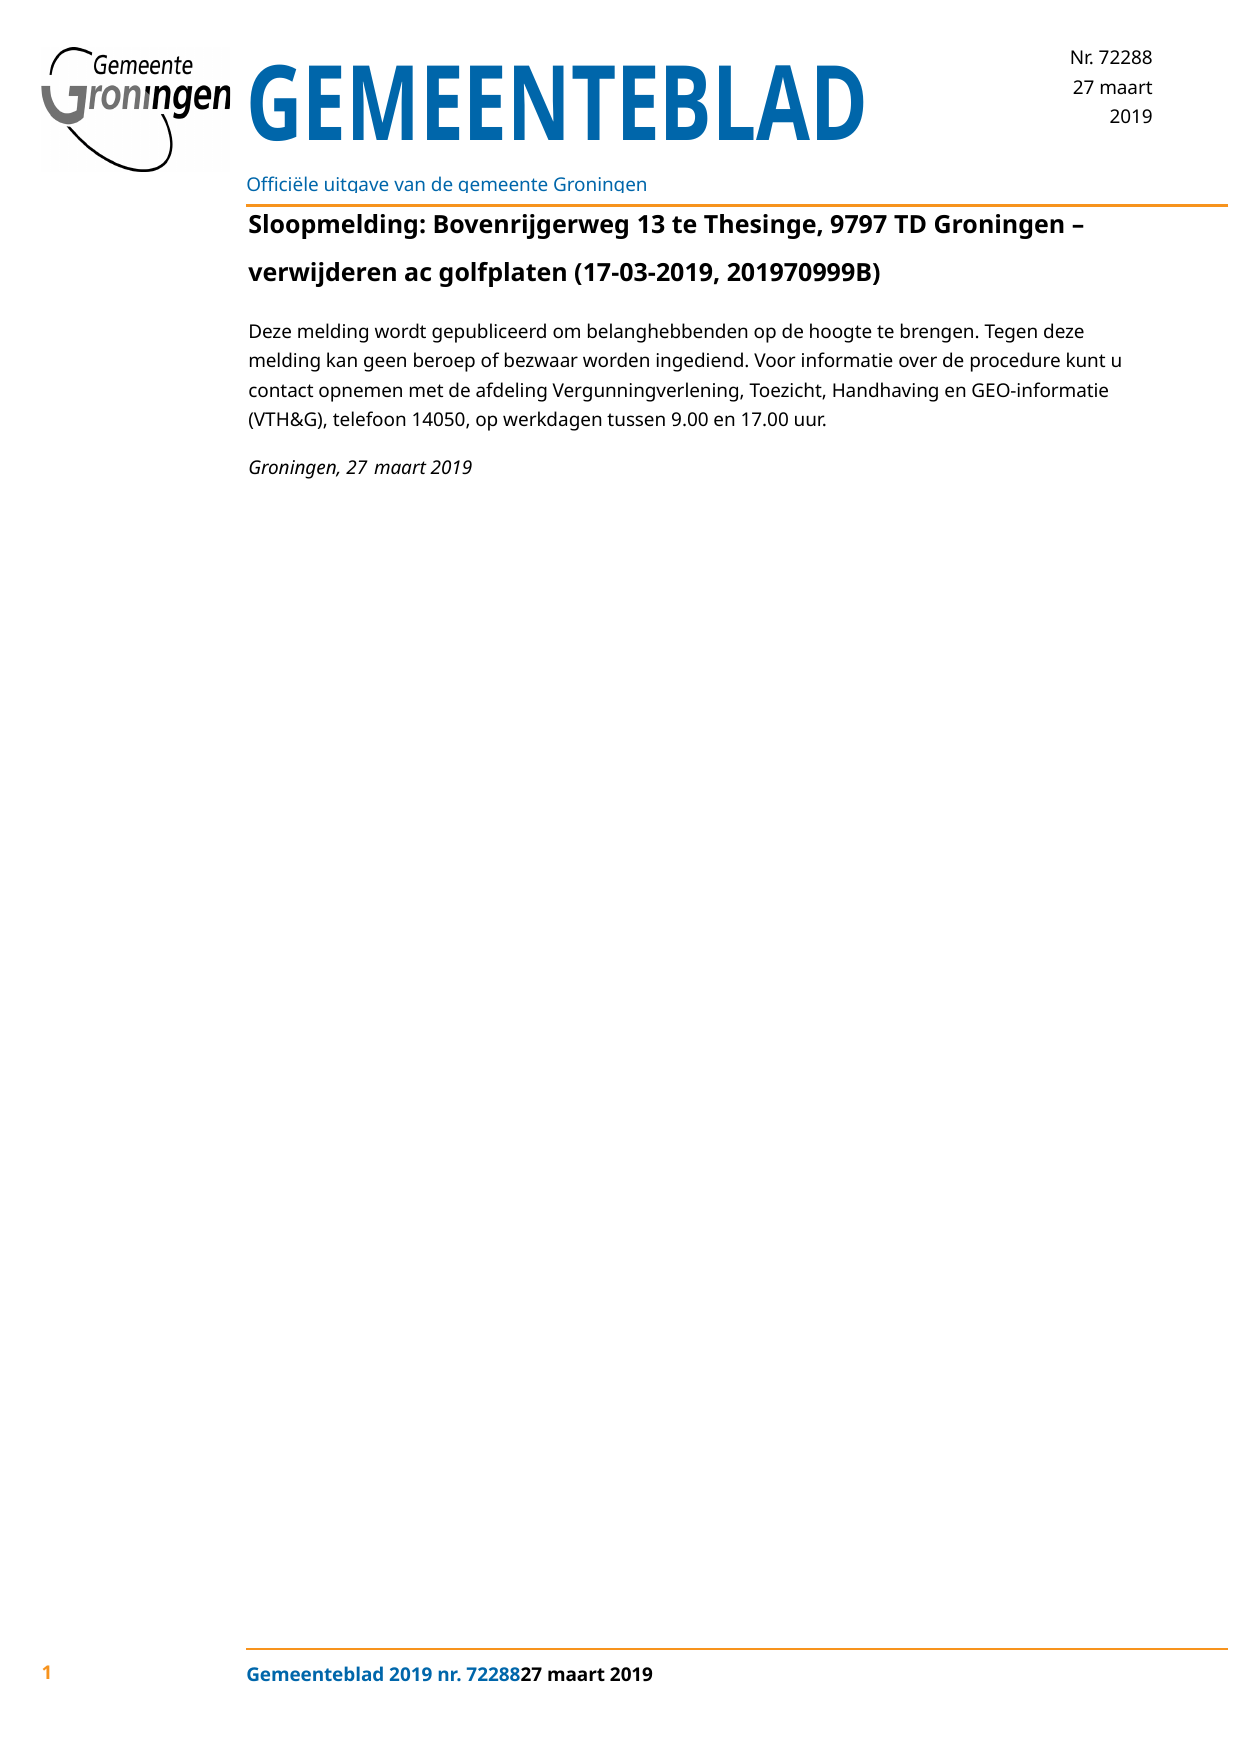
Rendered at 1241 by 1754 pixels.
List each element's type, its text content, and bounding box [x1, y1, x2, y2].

text Deze melding wordt gepubliceerd om belanghebbenden op de hoogte te brengen. Tegen deze melding kan geen beroep of bezwaar worden ingediend. Voor informatie over de procedure kunt u contact opnemen met de afdeling Vergunningverlening, Toezicht, Handhaving en GEO-informatie (VTH&G), telefoon 14050, op werkdagen tussen 9.00 en 17.00 uur. [248, 318, 1152, 432]
text Groningen, 27 maart 2019 [248, 454, 1152, 480]
picture [41, 47, 231, 172]
text Sloopmelding: Bovenrijgerweg 13 te Thesinge, 9797 TD Groningen – verwijderen ac golfplaten (17-03-2019, 201970999B) [248, 207, 1152, 288]
